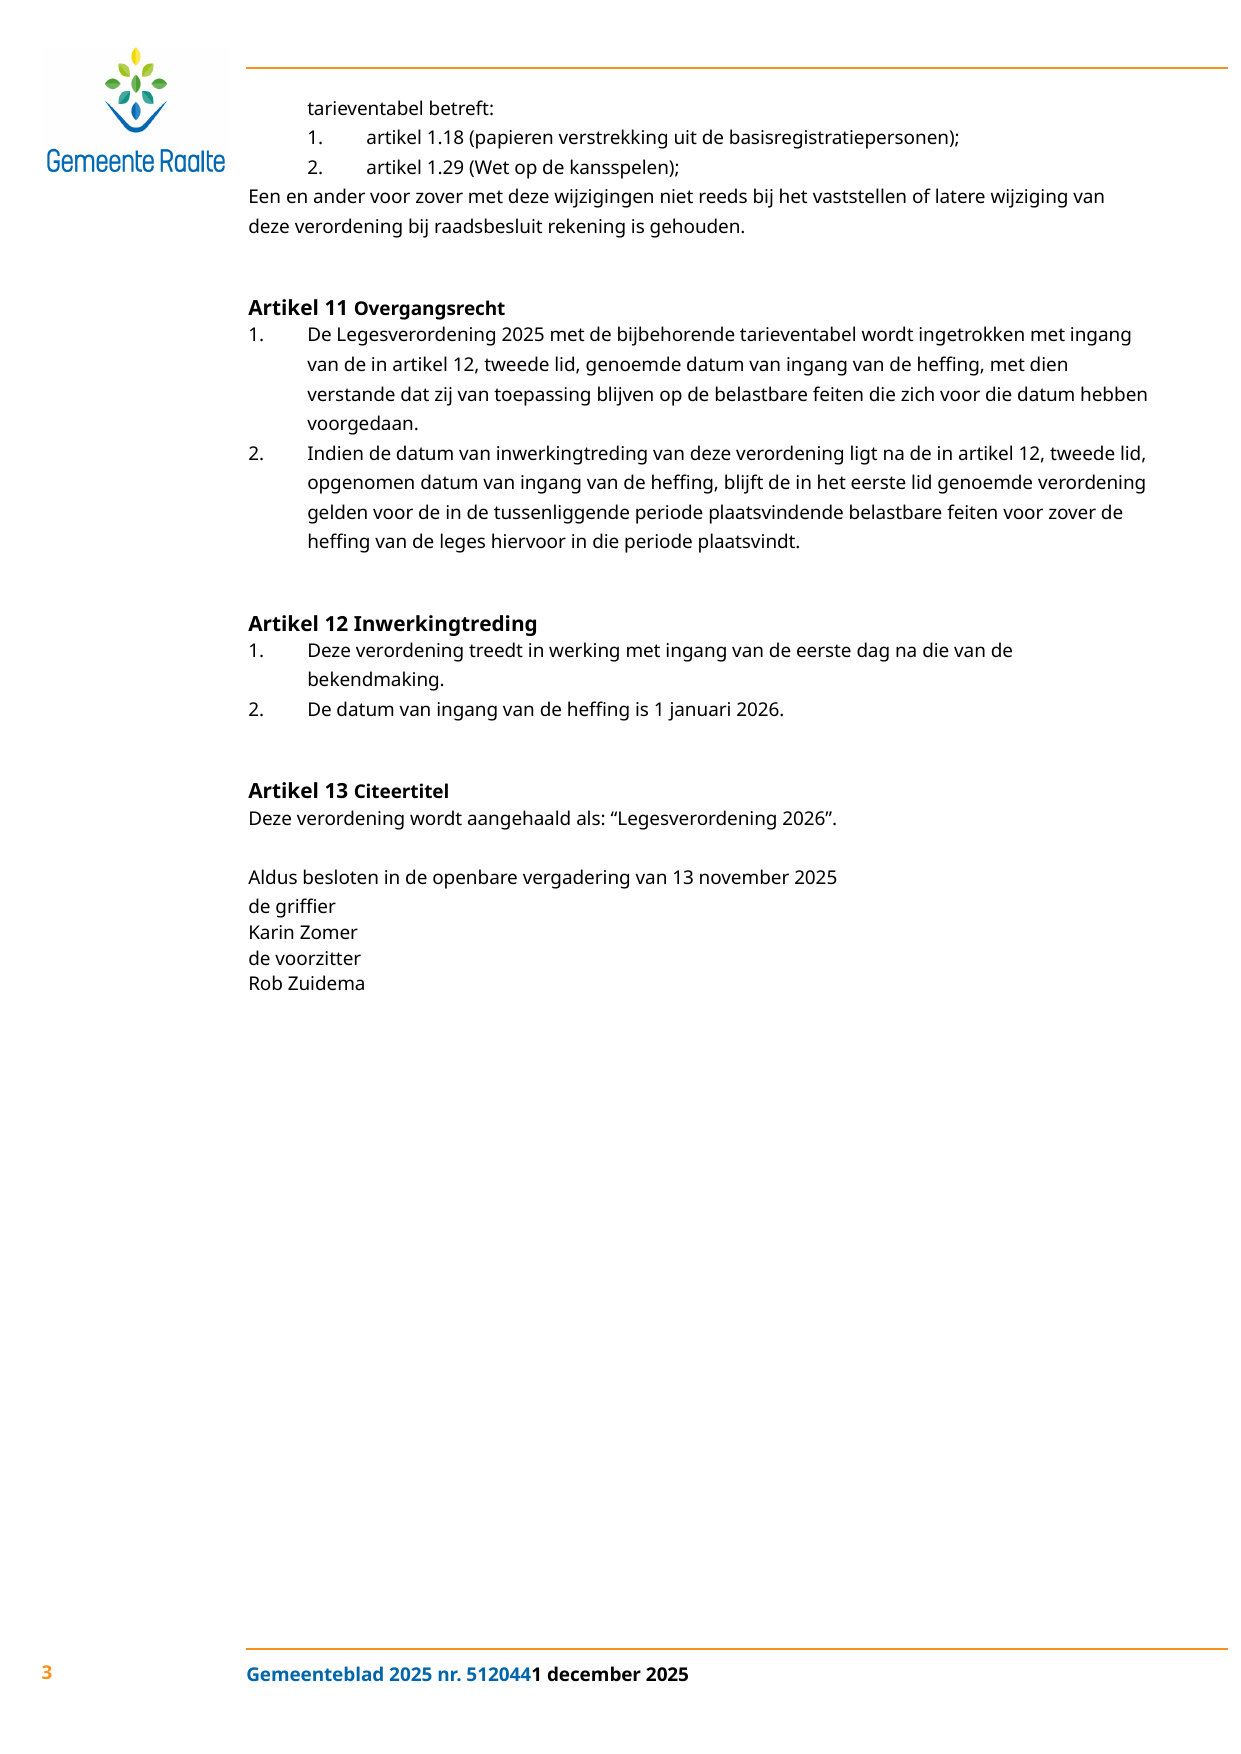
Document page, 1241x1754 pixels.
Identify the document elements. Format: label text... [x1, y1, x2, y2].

list Indien de datum van inwerkingtreding van deze verordening ligt na de in artikel 12, tweede lid, opgenomen datum van ingang van de heffing, blijft de in het eerste lid genoemde verordening gelden voor de in de tussenliggende periode plaatsvindende belastbare feiten voor zover de heffing van de leges hiervoor in die periode plaatsvindt. [248, 440, 1152, 554]
text Artikel 13 Citeertitel [248, 776, 1152, 805]
list De Legesverordening 2025 met de bijbehorende tarieventabel wordt ingetrokken met ingang van de in artikel 12, tweede lid, genoemde datum van ingang van de heffing, met dien verstande dat zij van toepassing blijven op de belastbare feiten die zich voor die datum hebben voorgedaan. [248, 322, 1152, 436]
text de griffier [248, 893, 1152, 919]
list artikel 1.29 (Wet op de kansspelen); [307, 154, 1152, 180]
text Karin Zomer [248, 919, 1152, 945]
picture [41, 47, 231, 172]
text Artikel 11 Overgangsrecht [248, 293, 1152, 322]
list Deze verordening treedt in werking met ingang van de eerste dag na die van de bekendmaking. [248, 637, 1152, 692]
text Rob Zuidema [248, 971, 1152, 996]
list tarieventabel betreft: [248, 95, 1152, 121]
list De datum van ingang van de heffing is 1 januari 2026. [248, 696, 1152, 722]
list artikel 1.18 (papieren verstrekking uit de basisregistratiepersonen); [307, 124, 1152, 150]
text Een en ander voor zover met deze wijzigingen niet reeds bij het vaststellen of latere wijziging van deze verordening bij raadsbesluit rekening is gehouden. [248, 183, 1152, 239]
text Artikel 12 Inwerkingtreding [248, 609, 1152, 637]
text Aldus besloten in de openbare vergadering van 13 november 2025 [248, 864, 1152, 889]
text Deze verordening wordt aangehaald als: “Legesverordening 2026”. [248, 805, 1152, 830]
text de voorzitter [248, 945, 1152, 971]
